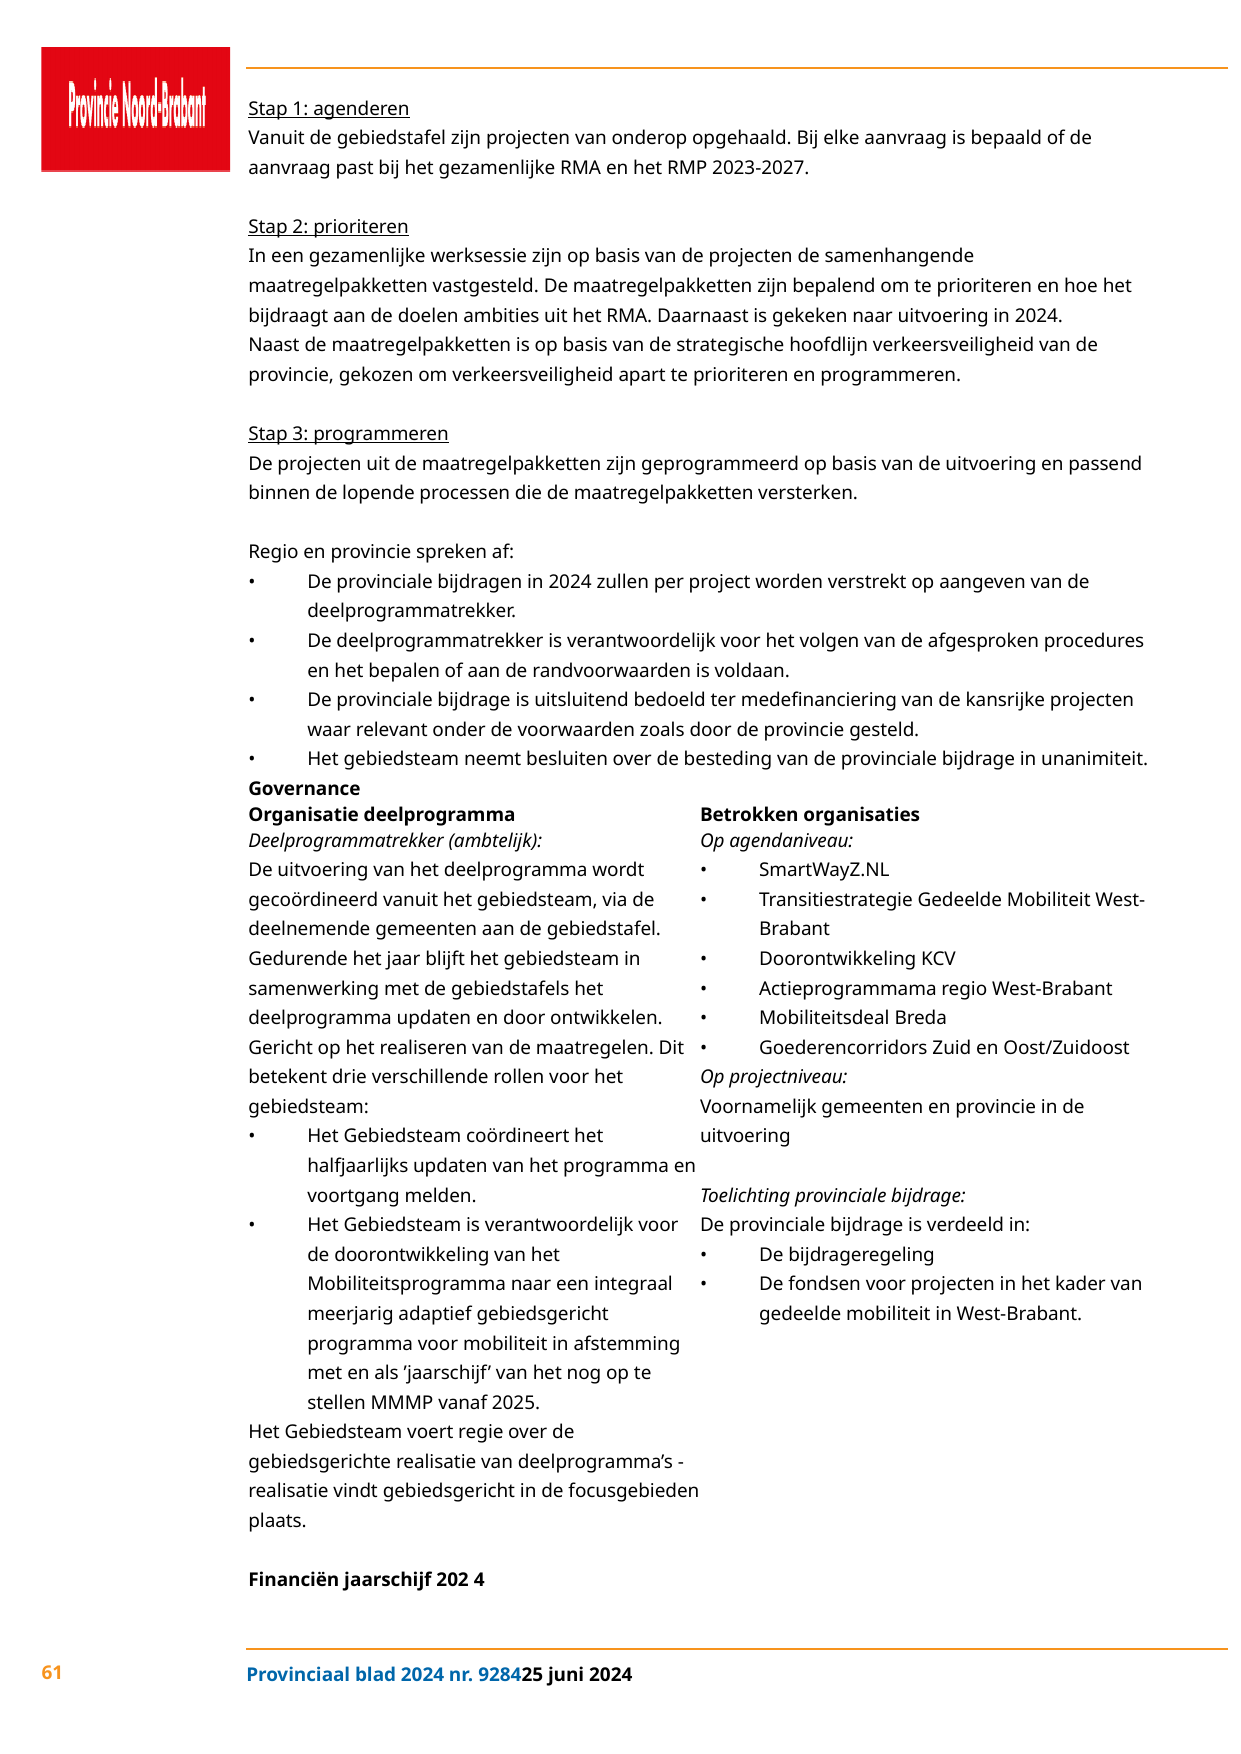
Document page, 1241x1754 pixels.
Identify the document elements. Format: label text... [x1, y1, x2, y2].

table_header Financiën jaarschijf 202 4 [248, 1566, 1152, 1592]
table_cell Betrokken organisaties [700, 801, 1152, 827]
text De projecten uit de maatregelpakketten zijn geprogrammeerd op basis van de uitvoering en passend binnen de lopende processen die de maatregelpakketten versterken. [248, 450, 1152, 505]
list Het gebiedsteam neemt besluiten over de besteding van de provinciale bijdrage in unanimiteit. [248, 746, 1152, 771]
table_cell Op agendaniveau: SmartWayZ.NL Transitiestrategie Gedeelde Mobiliteit West-Brabant Doorontwikkeling KCV Actieprogrammama regio West-Brabant Mobiliteitsdeal Breda Goederencorridors Zuid en Oost/Zuidoost Op projectniveau: Voornamelijk gemeenten en provincie in de uitvoering Toelichting provinciale bijdrage: De provinciale bijdrage is verdeeld in: De bijdrageregeling De fondsen voor projecten in het kader van gedeelde mobiliteit in West-Brabant. [700, 827, 1152, 1533]
table_header Governance [248, 775, 1152, 801]
picture [41, 47, 231, 172]
text Stap 2: prioriteren [248, 213, 1152, 239]
text Stap 1: agenderen [248, 95, 1152, 121]
text Vanuit de gebiedstafel zijn projecten van onderop opgehaald. Bij elke aanvraag is bepaald of de aanvraag past bij het gezamenlijke RMA en het RMP 2023-2027. [248, 124, 1152, 180]
table_cell Deelprogrammatrekker (ambtelijk): De uitvoering van het deelprogramma wordt gecoördineerd vanuit het gebiedsteam, via de deelnemende gemeenten aan de gebiedstafel. Gedurende het jaar blijft het gebiedsteam in samenwerking met de gebiedstafels het deelprogramma updaten en door ontwikkelen. Gericht op het realiseren van de maatregelen. Dit betekent drie verschillende rollen voor het gebiedsteam: Het Gebiedsteam coördineert het halfjaarlijks updaten van het programma en voortgang melden. Het Gebiedsteam is verantwoordelijk voor de doorontwikkeling van het Mobiliteitsprogramma naar een integraal meerjarig adaptief gebiedsgericht programma voor mobiliteit in afstemming met en als ’jaarschijf’ van het nog op te stellen MMMP vanaf 2025. Het Gebiedsteam voert regie over de gebiedsgerichte realisatie van deelprogramma’s - realisatie vindt gebiedsgericht in de focusgebieden plaats. [248, 827, 700, 1533]
list De provinciale bijdrage is uitsluitend bedoeld ter medefinanciering van de kansrijke projecten waar relevant onder de voorwaarden zoals door de provincie gesteld. [248, 686, 1152, 742]
text Stap 3: programmeren [248, 420, 1152, 446]
list De deelprogrammatrekker is verantwoordelijk voor het volgen van de afgesproken procedures en het bepalen of aan de randvoorwaarden is voldaan. [248, 627, 1152, 683]
text In een gezamenlijke werksessie zijn op basis van de projecten de samenhangende maatregelpakketten vastgesteld. De maatregelpakketten zijn bepalend om te prioriteren en hoe het bijdraagt aan de doelen ambities uit het RMA. Daarnaast is gekeken naar uitvoering in 2024. [248, 243, 1152, 328]
table_cell Organisatie deelprogramma [248, 801, 700, 827]
list De provinciale bijdragen in 2024 zullen per project worden verstrekt op aangeven van de deelprogrammatrekker. [248, 568, 1152, 623]
text Regio en provincie spreken af: [248, 538, 1152, 564]
text Naast de maatregelpakketten is op basis van de strategische hoofdlijn verkeersveiligheid van de provincie, gekozen om verkeersveiligheid apart te prioriteren en programmeren. [248, 331, 1152, 387]
